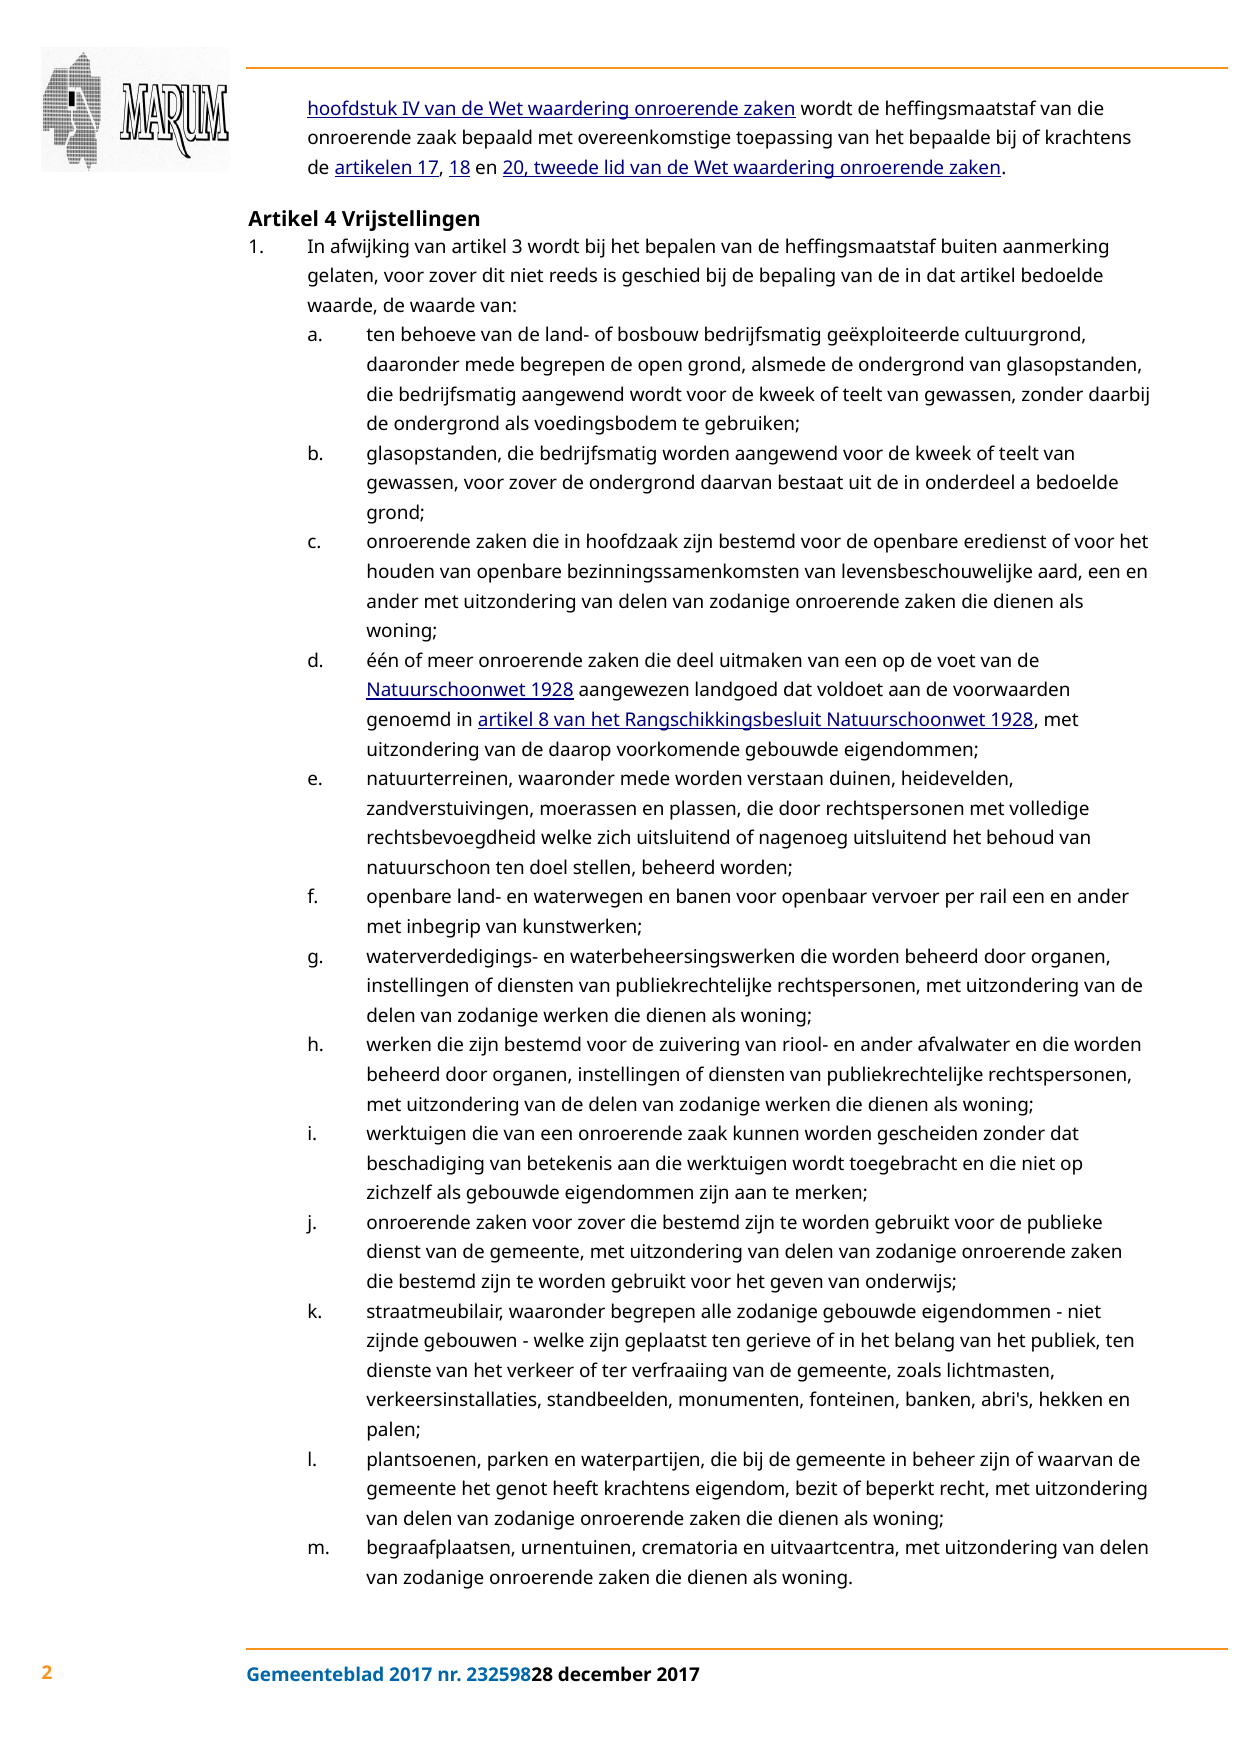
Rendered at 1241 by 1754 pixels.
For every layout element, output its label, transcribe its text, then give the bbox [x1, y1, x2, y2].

list begraafplaatsen, urnentuinen, crematoria en uitvaartcentra, met uitzondering van delen van zodanige onroerende zaken die dienen als woning. [307, 1534, 1152, 1590]
list ten behoeve van de land- of bosbouw bedrijfsmatig geëxploiteerde cultuurgrond, daaronder mede begrepen de open grond, alsmede de ondergrond van glasopstanden, die bedrijfsmatig aangewend wordt voor de kweek of teelt van gewassen, zonder daarbij de ondergrond als voedingsbodem te gebruiken; [307, 322, 1152, 436]
list straatmeubilair, waaronder begrepen alle zodanige gebouwde eigendommen - niet zijnde gebouwen - welke zijn geplaatst ten gerieve of in het belang van het publiek, ten dienste van het verkeer of ter verfraaiing van de gemeente, zoals lichtmasten, verkeersinstallaties, standbeelden, monumenten, fonteinen, banken, abri's, hekken en palen; [307, 1298, 1152, 1442]
picture [41, 47, 231, 172]
list openbare land- en waterwegen en banen voor openbaar vervoer per rail een en ander met inbegrip van kunstwerken; [307, 884, 1152, 939]
list werktuigen die van een onroerende zaak kunnen worden gescheiden zonder dat beschadiging van betekenis aan die werktuigen wordt toegebracht en die niet op zichzelf als gebouwde eigendommen zijn aan te merken; [307, 1120, 1152, 1205]
list natuurterreinen, waaronder mede worden verstaan duinen, heidevelden, zandverstuivingen, moerassen en plassen, die door rechtspersonen met volledige rechtsbevoegdheid welke zich uitsluitend of nagenoeg uitsluitend het behoud van natuurschoon ten doel stellen, beheerd worden; [307, 765, 1152, 880]
list waterverdedigings- en waterbeheersingswerken die worden beheerd door organen, instellingen of diensten van publiekrechtelijke rechtspersonen, met uitzondering van de delen van zodanige werken die dienen als woning; [307, 943, 1152, 1028]
list In afwijking van artikel 3 wordt bij het bepalen van de heffingsmaatstaf buiten aanmerking gelaten, voor zover dit niet reeds is geschied bij de bepaling van de in dat artikel bedoelde waarde, de waarde van: [248, 233, 1152, 318]
list glasopstanden, die bedrijfsmatig worden aangewend voor de kweek of teelt van gewassen, voor zover de ondergrond daarvan bestaat uit de in onderdeel a bedoelde grond; [307, 440, 1152, 525]
list plantsoenen, parken en waterpartijen, die bij de gemeente in beheer zijn of waarvan de gemeente het genot heeft krachtens eigendom, bezit of beperkt recht, met uitzondering van delen van zodanige onroerende zaken die dienen als woning; [307, 1446, 1152, 1531]
list onroerende zaken die in hoofdzaak zijn bestemd voor de openbare eredienst of voor het houden van openbare bezinningssamenkomsten van levensbeschouwelijke aard, een en ander met uitzondering van delen van zodanige onroerende zaken die dienen als woning; [307, 529, 1152, 643]
list één of meer onroerende zaken die deel uitmaken van een op de voet van de Natuurschoonwet 1928 aangewezen landgoed dat voldoet aan de voorwaarden genoemd in artikel 8 van het Rangschikkingsbesluit Natuurschoonwet 1928, met uitzondering van de daarop voorkomende gebouwde eigendommen; [307, 647, 1152, 761]
text Artikel 4 Vrijstellingen [248, 204, 1152, 233]
list onroerende zaken voor zover die bestemd zijn te worden gebruikt voor de publieke dienst van de gemeente, met uitzondering van delen van zodanige onroerende zaken die bestemd zijn te worden gebruikt voor het geven van onderwijs; [307, 1209, 1152, 1294]
list werken die zijn bestemd voor de zuivering van riool- en ander afvalwater en die worden beheerd door organen, instellingen of diensten van publiekrechtelijke rechtspersonen, met uitzondering van de delen van zodanige werken die dienen als woning; [307, 1032, 1152, 1116]
list hoofdstuk IV van de Wet waardering onroerende zaken wordt de heffingsmaatstaf van die onroerende zaak bepaald met overeenkomstige toepassing van het bepaalde bij of krachtens de artikelen 17, 18 en 20, tweede lid van de Wet waardering onroerende zaken. [248, 95, 1152, 180]
